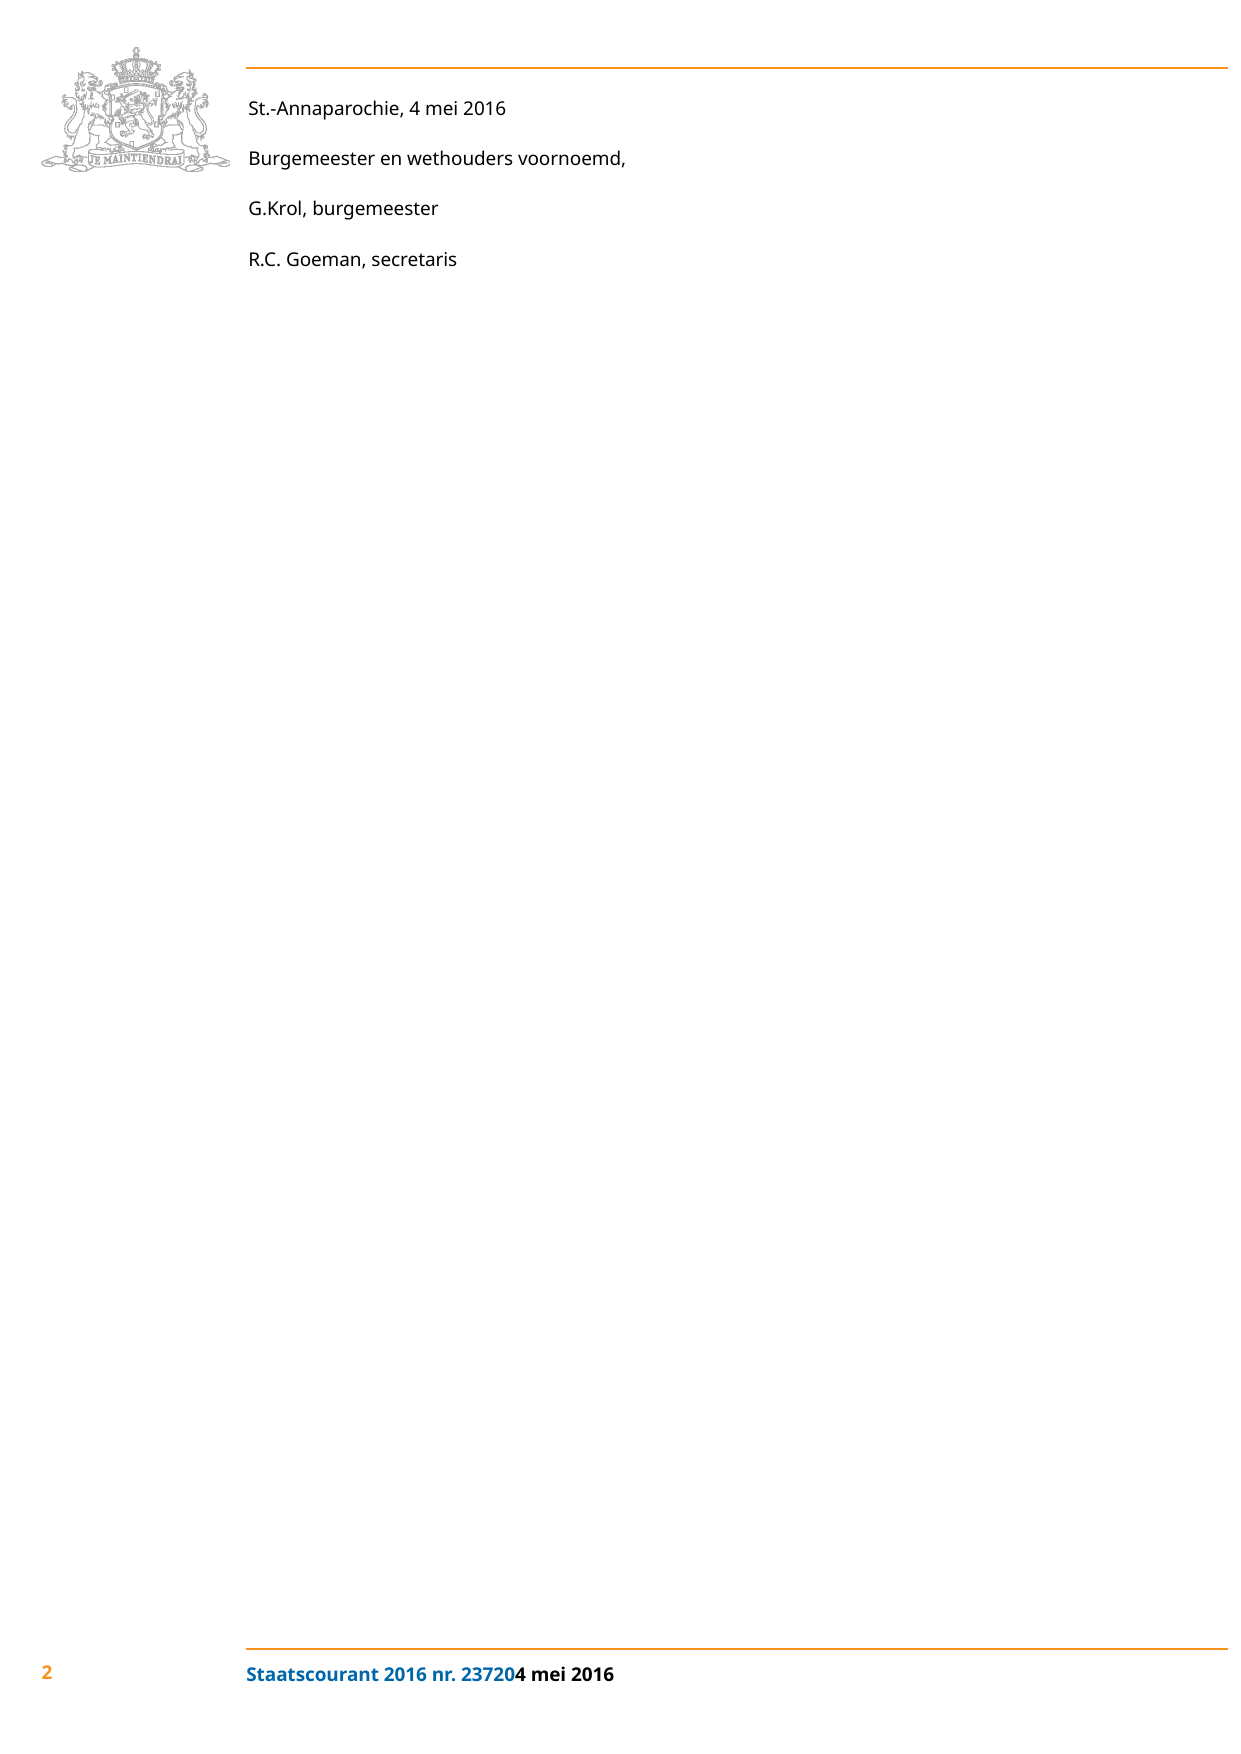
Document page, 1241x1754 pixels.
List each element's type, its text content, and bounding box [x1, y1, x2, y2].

text St.-Annaparochie, 4 mei 2016 [248, 95, 1152, 121]
text R.C. Goeman, secretaris [248, 246, 1152, 272]
text G.Krol, burgemeester [248, 196, 1152, 221]
text Burgemeester en wethouders voornoemd, [248, 145, 1152, 171]
picture [41, 47, 231, 172]
